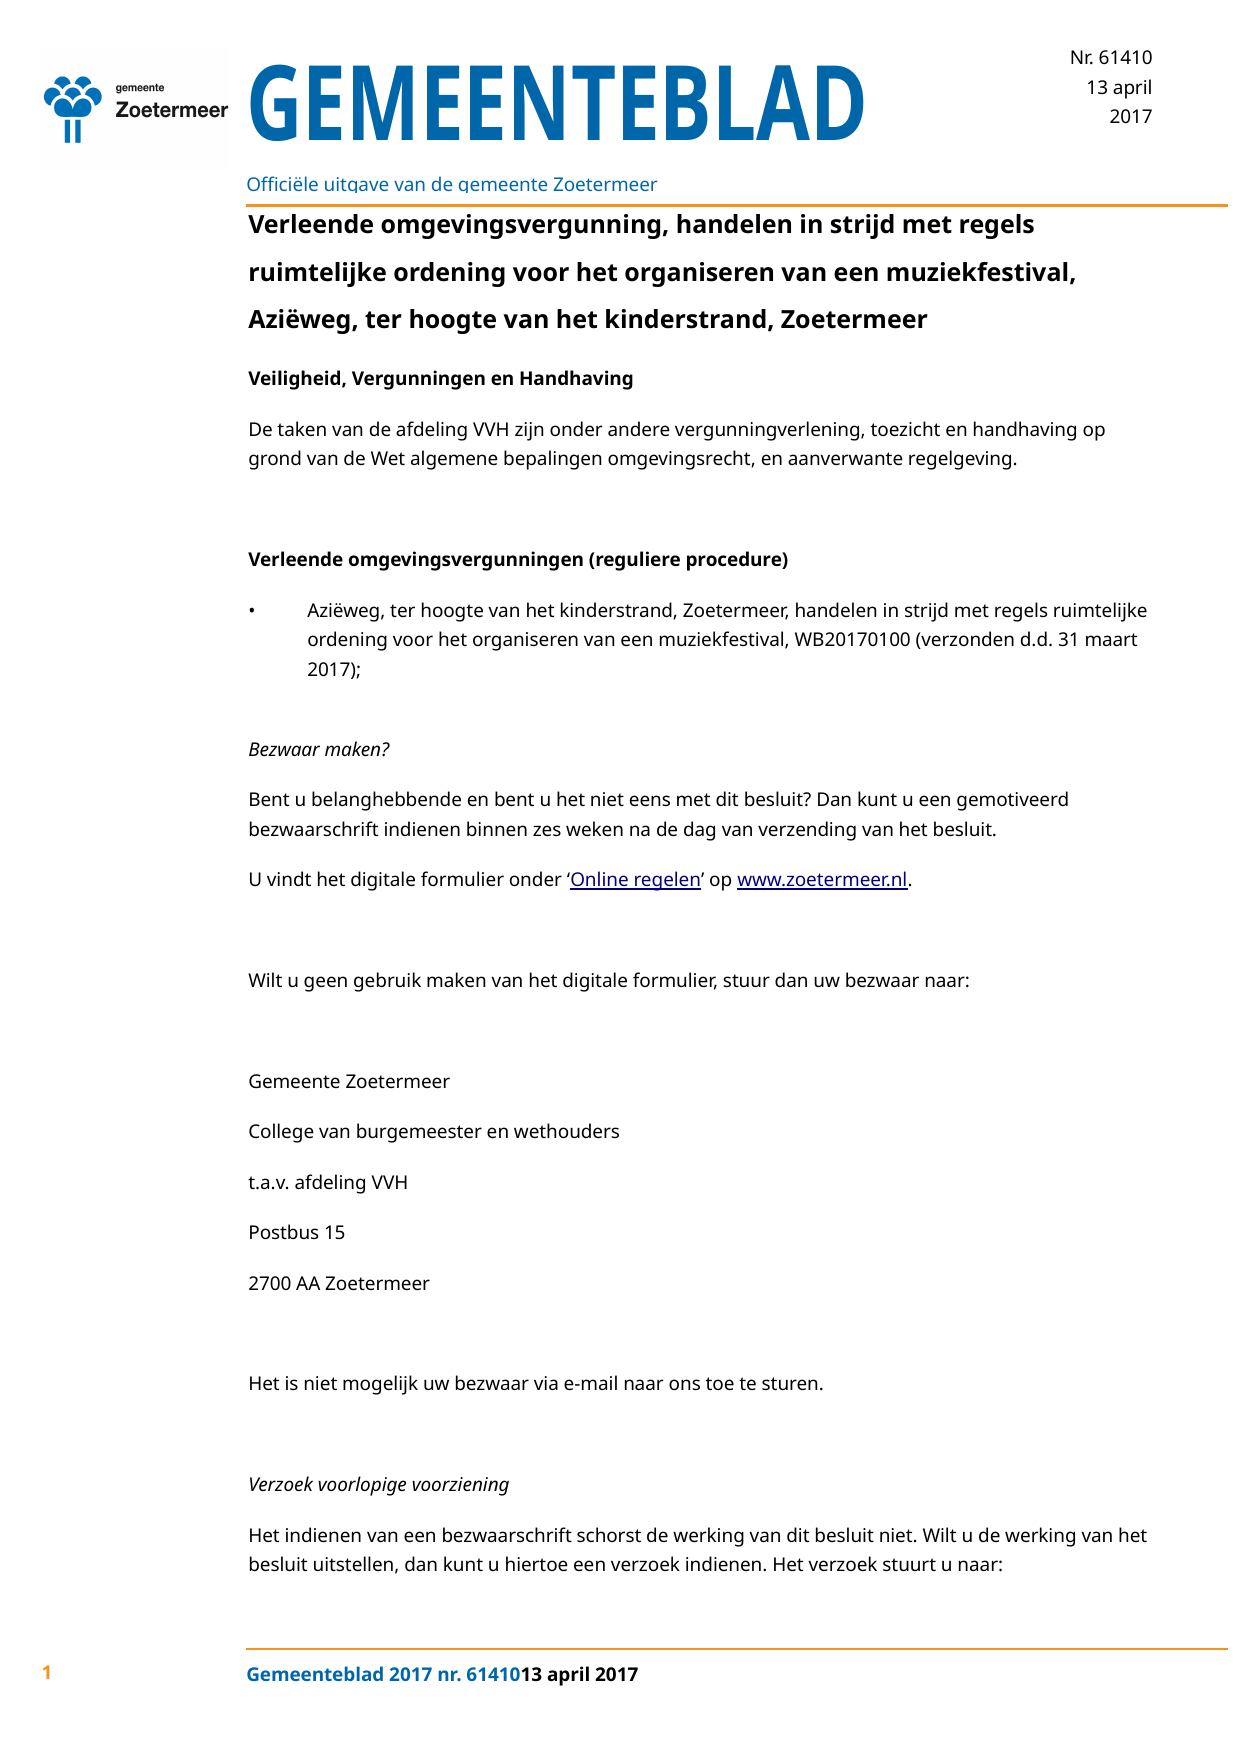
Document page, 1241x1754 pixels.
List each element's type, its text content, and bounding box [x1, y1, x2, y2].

text Het indienen van een bezwaarschrift schorst de werking van dit besluit niet. Wilt u de werking van het besluit uitstellen, dan kunt u hiertoe een verzoek indienen. Het verzoek stuurt u naar: [248, 1522, 1152, 1577]
picture [41, 47, 231, 172]
text Gemeente Zoetermeer [248, 1068, 1152, 1094]
text Bezwaar maken? [248, 736, 1152, 762]
text t.a.v. afdeling VVH [248, 1169, 1152, 1194]
text Postbus 15 [248, 1219, 1152, 1245]
text Wilt u geen gebruik maken van het digitale formulier, stuur dan uw bezwaar naar: [248, 967, 1152, 993]
text De taken van de afdeling VVH zijn onder andere vergunningverlening, toezicht en handhaving op grond van de Wet algemene bepalingen omgevingsrecht, en aanverwante regelgeving. [248, 416, 1152, 471]
text College van burgemeester en wethouders [248, 1118, 1152, 1144]
list Aziëweg, ter hoogte van het kinderstrand, Zoetermeer, handelen in strijd met regels ruimtelijke ordening voor het organiseren van een muziekfestival, WB20170100 (verzonden d.d. 31 maart 2017); [248, 597, 1152, 682]
text Verzoek voorlopige voorziening [248, 1471, 1152, 1497]
text Verleende omgevingsvergunning, handelen in strijd met regels ruimtelijke ordening voor het organiseren van een muziekfestival, Aziëweg, ter hoogte van het kinderstrand, Zoetermeer [248, 207, 1152, 336]
text Verleende omgevingsvergunningen (reguliere procedure) [248, 546, 1152, 572]
text Veiligheid, Vergunningen en Handhaving [248, 366, 1152, 391]
text Het is niet mogelijk uw bezwaar via e-mail naar ons toe te sturen. [248, 1371, 1152, 1396]
text 2700 AA Zoetermeer [248, 1270, 1152, 1295]
text Bent u belanghebbende en bent u het niet eens met dit besluit? Dan kunt u een gemotiveerd bezwaarschrift indienen binnen zes weken na de dag van verzending van het besluit. [248, 786, 1152, 842]
text U vindt het digitale formulier onder ‘Online regelen’ op www.zoetermeer.nl. [248, 866, 1152, 892]
